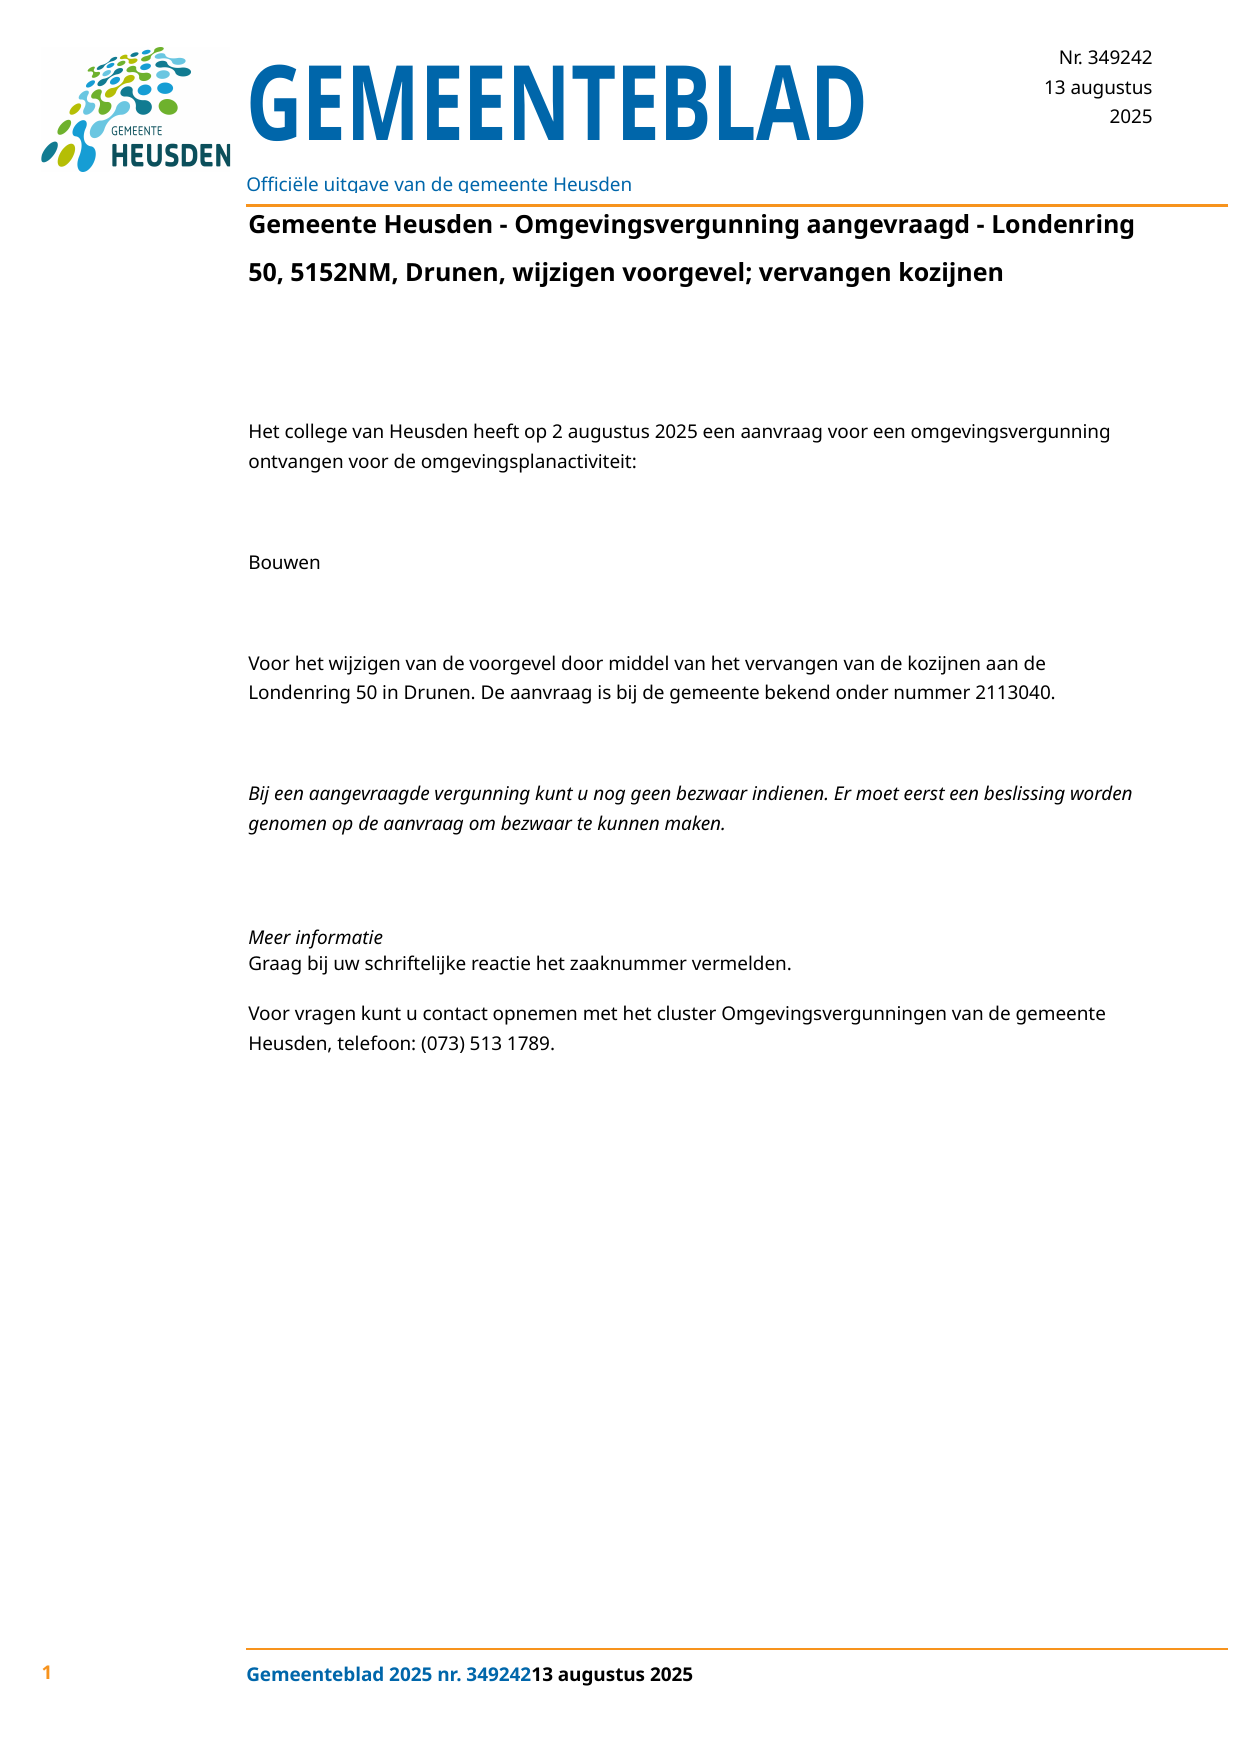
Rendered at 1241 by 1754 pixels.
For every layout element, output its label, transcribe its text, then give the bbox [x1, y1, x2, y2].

text Gemeente Heusden - Omgevingsvergunning aangevraagd - Londenring 50, 5152NM, Drunen, wijzigen voorgevel; vervangen kozijnen [248, 207, 1152, 288]
text Bij een aangevraagde vergunning kunt u nog geen bezwaar indienen. Er moet eerst een beslissing worden genomen op de aanvraag om bezwaar te kunnen maken. [248, 780, 1152, 836]
picture [41, 47, 231, 172]
text Meer informatie [248, 924, 1152, 950]
text Graag bij uw schriftelijke reactie het zaaknummer vermelden. [248, 950, 1152, 976]
text Voor het wijzigen van de voorgevel door middel van het vervangen van de kozijnen aan de Londenring 50 in Drunen. De aanvraag is bij de gemeente bekend onder nummer 2113040. [248, 650, 1152, 705]
text Het college van Heusden heeft op 2 augustus 2025 een aanvraag voor een omgevingsvergunning ontvangen voor de omgevingsplanactiviteit: [248, 419, 1152, 474]
text Bouwen [248, 549, 1152, 575]
text Voor vragen kunt u contact opnemen met het cluster Omgevingsvergunningen van de gemeente Heusden, telefoon: (073) 513 1789. [248, 1001, 1152, 1056]
